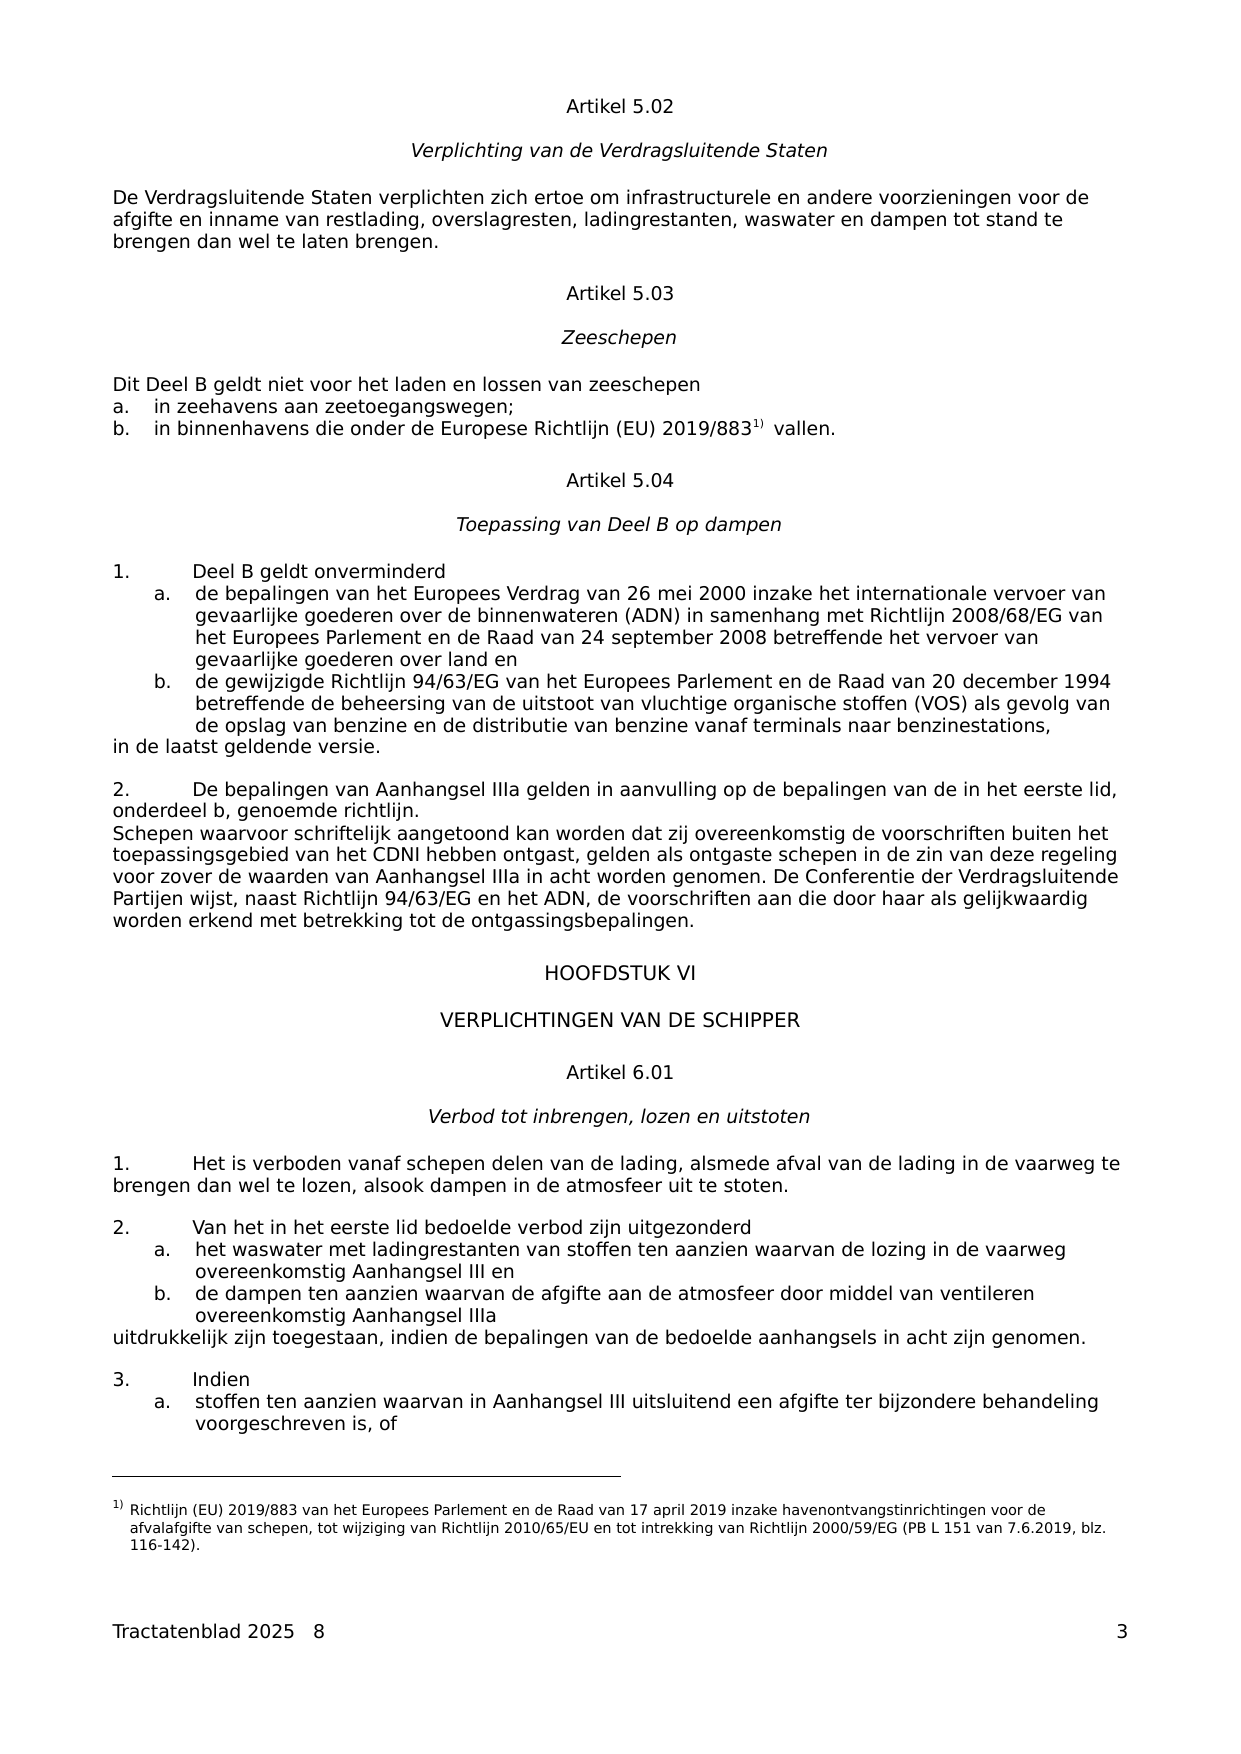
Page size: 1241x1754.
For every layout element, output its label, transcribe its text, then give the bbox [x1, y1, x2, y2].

subtitle Artikel 5.02 Verplichting van de Verdragsluitende Staten [112, 96, 1128, 162]
text 1. Het is verboden vanaf schepen delen van de lading, alsmede afval van de lading in de vaarweg te brengen dan wel te lozen, alsook dampen in de atmosfeer uit te stoten. [112, 1153, 1128, 1197]
subtitle Artikel 6.01 Verbod tot inbrengen, lozen en uitstoten [112, 1062, 1128, 1128]
text a. stoffen ten aanzien waarvan in Aanhangsel III uitsluitend een afgifte ter bijzondere behandeling voorgeschreven is, of [153, 1391, 1128, 1435]
text b. de dampen ten aanzien waarvan de afgifte aan de atmosfeer door middel van ventileren overeenkomstig Aanhangsel IIIa [153, 1283, 1128, 1327]
text De Verdragsluitende Staten verplichten zich ertoe om infrastructurele en andere voorzieningen voor de afgifte en inname van restlading, overslagresten, ladingrestanten, waswater en dampen tot stand te brengen dan wel te laten brengen. [112, 187, 1128, 253]
text b. de gewijzigde Richtlijn 94/63/EG van het Europees Parlement en de Raad van 20 december 1994 betreffende de beheersing van de uitstoot van vluchtige organische stoffen (VOS) als gevolg van de opslag van benzine en de distributie van benzine vanaf terminals naar benzinestations, [153, 671, 1128, 736]
text Richtlijn (EU) 2019/883 van het Europees Parlement en de Raad van 17 april 2019 inzake havenontvangstinrichtingen voor de afvalafgifte van schepen, tot wijziging van Richtlijn 2010/65/EU en tot intrekking van Richtlijn 2000/59/EG (PB L 151 van 7.6.2019, blz. 116-142). [112, 1498, 1128, 1554]
text a. in zeehavens aan zeetoegangswegen; [112, 396, 1128, 418]
subtitle Artikel 5.03 Zeeschepen [112, 283, 1128, 349]
text 1. Deel B geldt onverminderd [112, 561, 1128, 583]
text Dit Deel B geldt niet voor het laden en lossen van zeeschepen [112, 374, 1128, 396]
text uitdrukkelijk zijn toegestaan, indien de bepalingen van de bedoelde aanhangsels in acht zijn genomen. [112, 1327, 1128, 1349]
text 2. Van het in het eerste lid bedoelde verbod zijn uitgezonderd [112, 1217, 1128, 1239]
text b. in binnenhavens die onder de Europese Richtlijn (EU) 2019/883 vallen. [112, 418, 1128, 440]
subtitle HOOFDSTUK VI VERPLICHTINGEN VAN DE SCHIPPER [112, 962, 1128, 1032]
text a. de bepalingen van het Europees Verdrag van 26 mei 2000 inzake het internationale vervoer van gevaarlijke goederen over de binnenwateren (ADN) in samenhang met Richtlijn 2008/68/EG van het Europees Parlement en de Raad van 24 september 2008 betreffende het vervoer van gevaarlijke goederen over land en [153, 583, 1128, 671]
text 2. De bepalingen van Aanhangsel IIIa gelden in aanvulling op de bepalingen van de in het eerste lid, onderdeel b, genoemde richtlijn. [112, 778, 1128, 822]
text Schepen waarvoor schriftelijk aangetoond kan worden dat zij overeenkomstig de voorschriften buiten het toepassingsgebied van het CDNI hebben ontgast, gelden als ontgaste schepen in de zin van deze regeling voor zover de waarden van Aanhangsel IIIa in acht worden genomen. De Conferentie der Verdragsluitende Partijen wijst, naast Richtlijn 94/63/EG en het ADN, de voorschriften aan die door haar als gelijkwaardig worden erkend met betrekking tot de ontgassingsbepalingen. [112, 822, 1128, 932]
subtitle Artikel 5.04 Toepassing van Deel B op dampen [112, 470, 1128, 536]
text a. het waswater met ladingrestanten van stoffen ten aanzien waarvan de lozing in de vaarweg overeenkomstig Aanhangsel III en [153, 1239, 1128, 1283]
text in de laatst geldende versie. [112, 736, 1128, 758]
text 3. Indien [112, 1369, 1128, 1391]
